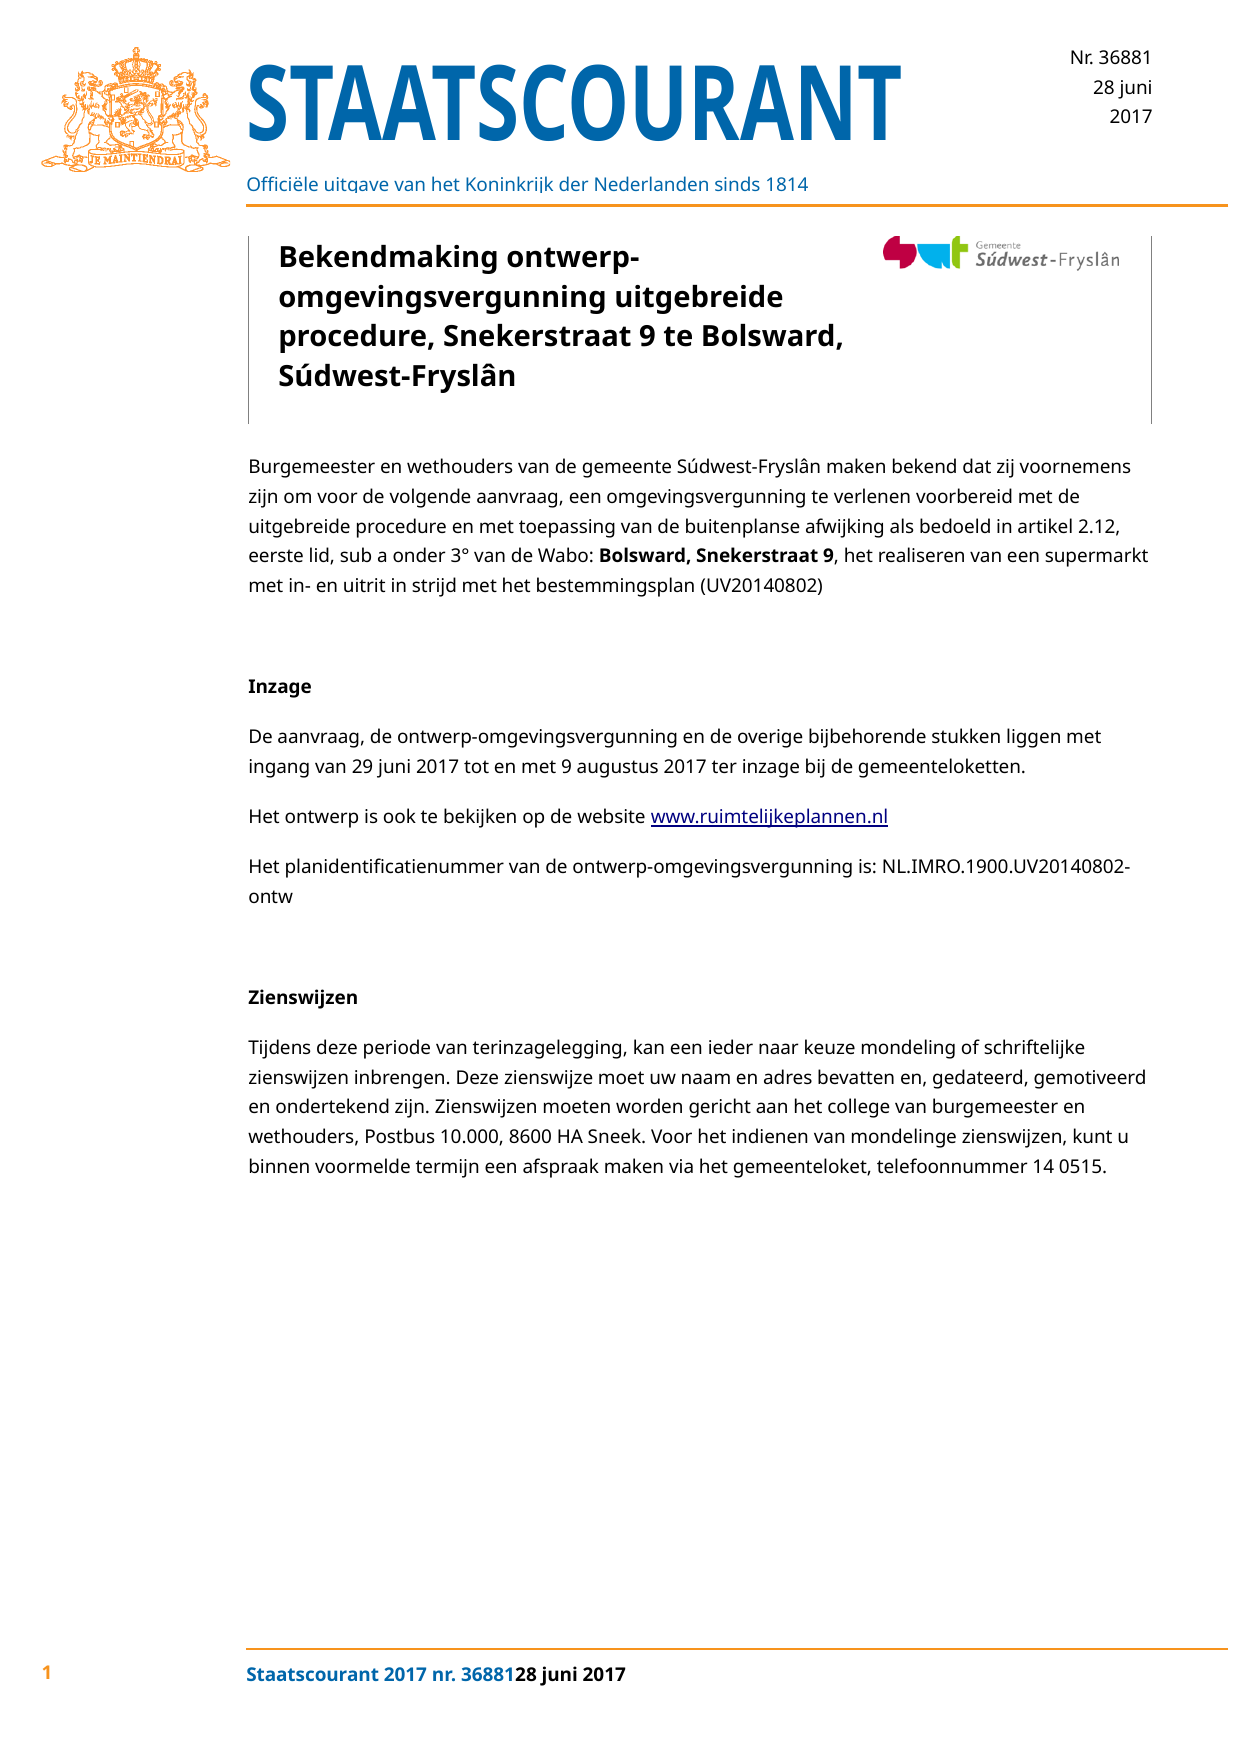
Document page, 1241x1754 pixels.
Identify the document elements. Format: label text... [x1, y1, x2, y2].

picture [41, 47, 231, 172]
table_header [850, 236, 1151, 424]
text Het ontwerp is ook te bekijken op de website www.ruimtelijkeplannen.nl [248, 803, 1152, 829]
text Zienswijzen [248, 984, 1152, 1010]
text De aanvraag, de ontwerp-omgevingsvergunning en de overige bijbehorende stukken liggen met ingang van 29 juni 2017 tot en met 9 augustus 2017 ter inzage bij de gemeenteloketten. [248, 723, 1152, 778]
table_header Bekendmaking ontwerp-omgevingsvergunning uitgebreide procedure, Snekerstraat 9 te Bolsward, Súdwest-Fryslân [249, 236, 850, 424]
text Burgemeester en wethouders van de gemeente Súdwest-Fryslân maken bekend dat zij voornemens zijn om voor de volgende aanvraag, een omgevingsvergunning te verlenen voorbereid met de uitgebreide procedure en met toepassing van de buitenplanse afwijking als bedoeld in artikel 2.12, eerste lid, sub a onder 3° van de Wabo: Bolsward, Snekerstraat 9, het realiseren van een supermarkt met in- en uitrit in strijd met het bestemmingsplan (UV20140802) [248, 454, 1152, 598]
text Inzage [248, 673, 1152, 698]
picture [882, 236, 1119, 272]
text Het planidentificatienummer van de ontwerp-omgevingsvergunning is: NL.IMRO.1900.UV20140802-ontw [248, 854, 1152, 909]
text Tijdens deze periode van terinzagelegging, kan een ieder naar keuze mondeling of schriftelijke zienswijzen inbrengen. Deze zienswijze moet uw naam en adres bevatten en, gedateerd, gemotiveerd en ondertekend zijn. Zienswijzen moeten worden gericht aan het college van burgemeester en wethouders, Postbus 10.000, 8600 HA Sneek. Voor het indienen van mondelinge zienswijzen, kunt u binnen voormelde termijn een afspraak maken via het gemeenteloket, telefoonnummer 14 0515. [248, 1034, 1152, 1178]
